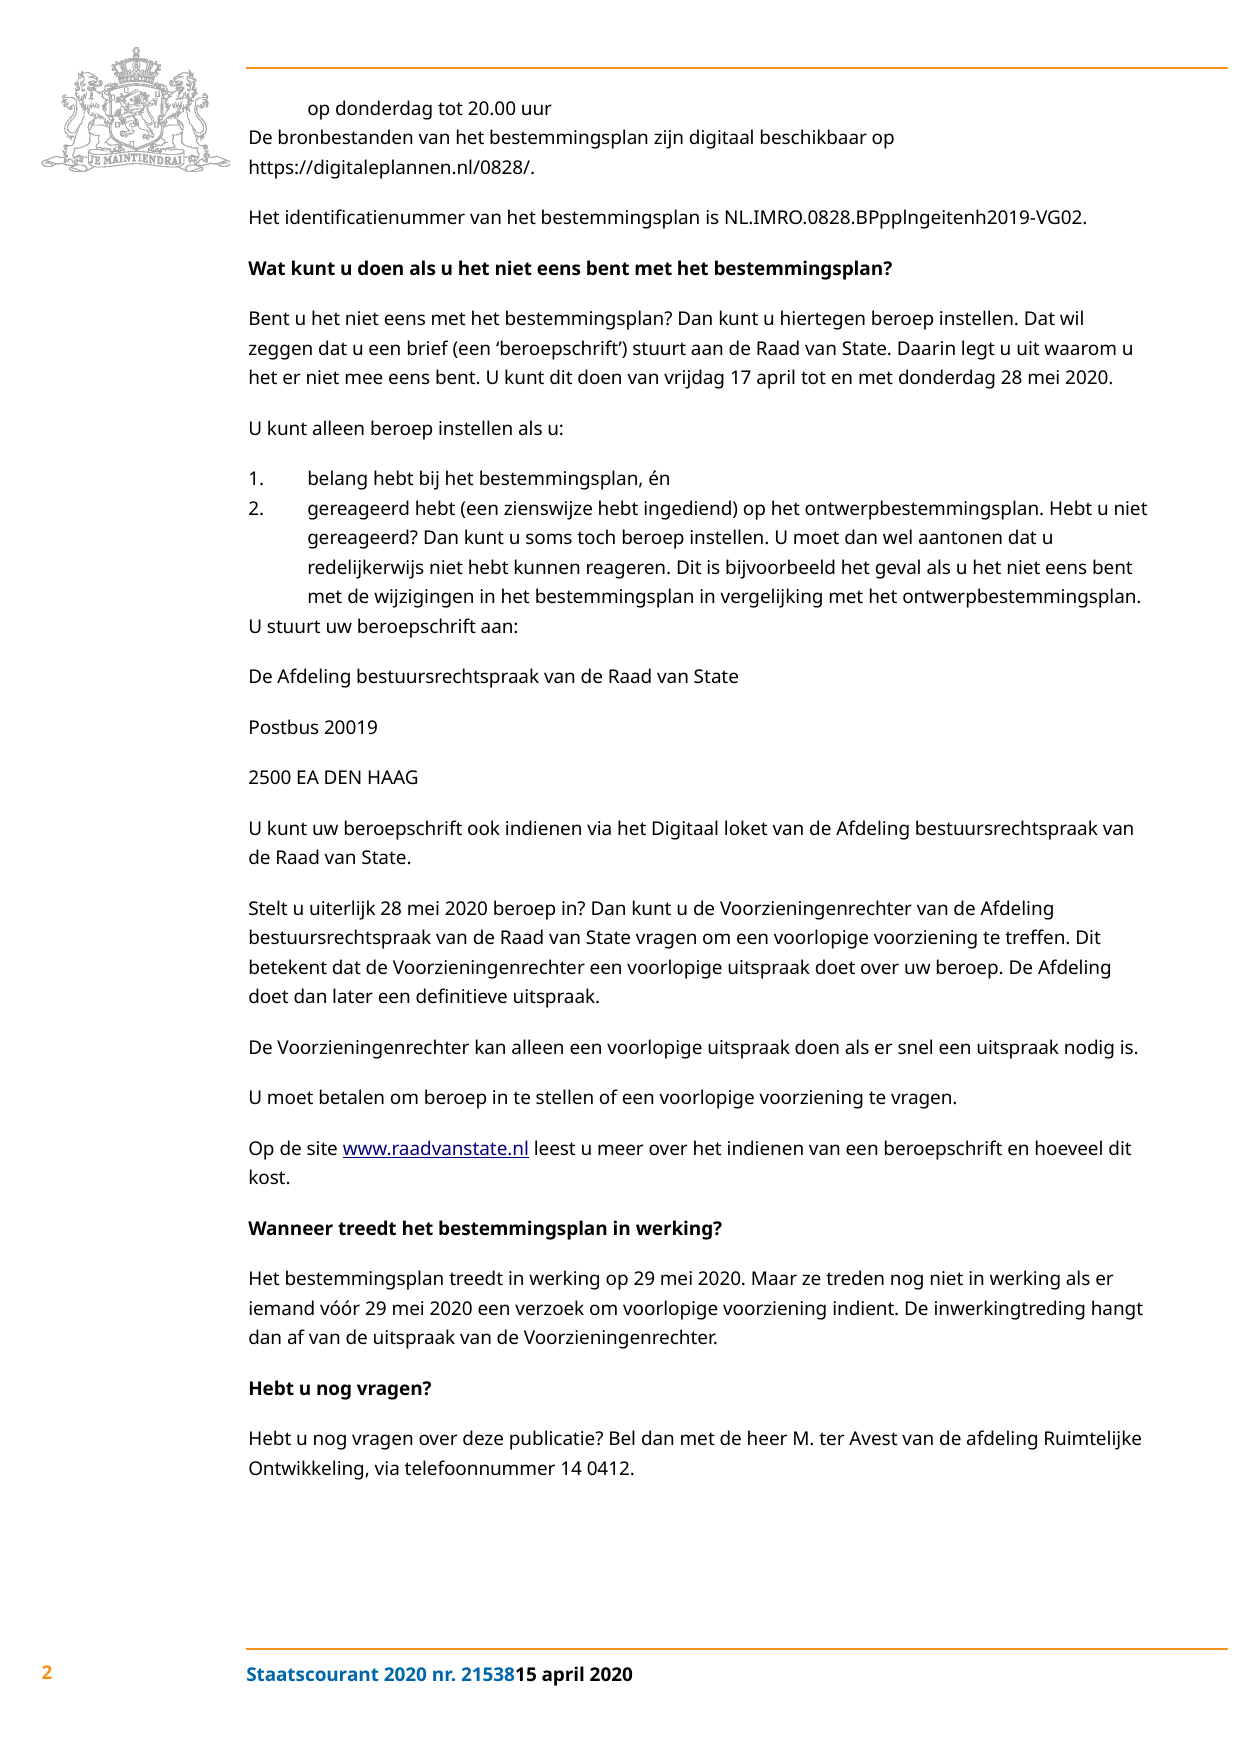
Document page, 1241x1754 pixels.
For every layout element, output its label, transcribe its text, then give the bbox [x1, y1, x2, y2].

list gereageerd hebt (een zienswijze hebt ingediend) op het ontwerpbestemmingsplan. Hebt u niet gereageerd? Dan kunt u soms toch beroep instellen. U moet dan wel aantonen dat u redelijkerwijs niet hebt kunnen reageren. Dit is bijvoorbeeld het geval als u het niet eens bent met de wijzigingen in het bestemmingsplan in vergelijking met het ontwerpbestemmingsplan. [248, 495, 1152, 609]
text U stuurt uw beroepschrift aan: [248, 613, 1152, 639]
text De bronbestanden van het bestemmingsplan zijn digitaal beschikbaar op https://digitaleplannen.nl/0828/. [248, 124, 1152, 180]
text U moet betalen om beroep in te stellen of een voorlopige voorziening te vragen. [248, 1084, 1152, 1110]
text Op de site www.raadvanstate.nl leest u meer over het indienen van een beroepschrift en hoeveel dit kost. [248, 1135, 1152, 1190]
text 2500 EA DEN HAAG [248, 764, 1152, 790]
text U kunt alleen beroep instellen als u: [248, 415, 1152, 441]
text Postbus 20019 [248, 714, 1152, 740]
list op donderdag tot 20.00 uur [248, 95, 1152, 121]
text Hebt u nog vragen over deze publicatie? Bel dan met de heer M. ter Avest van de afdeling Ruimtelijke Ontwikkeling, via telefoonnummer 14 0412. [248, 1425, 1152, 1481]
text Stelt u uiterlijk 28 mei 2020 beroep in? Dan kunt u de Voorzieningenrechter van de Afdeling bestuursrechtspraak van de Raad van State vragen om een voorlopige voorziening te treffen. Dit betekent dat de Voorzieningenrechter een voorlopige uitspraak doet over uw beroep. De Afdeling doet dan later een definitieve uitspraak. [248, 895, 1152, 1009]
picture [41, 47, 231, 172]
text Het bestemmingsplan treedt in werking op 29 mei 2020. Maar ze treden nog niet in werking als er iemand vóór 29 mei 2020 een verzoek om voorlopige voorziening indient. De inwerkingtreding hangt dan af van de uitspraak van de Voorzieningenrechter. [248, 1265, 1152, 1350]
text Wanneer treedt het bestemmingsplan in werking? [248, 1215, 1152, 1241]
list belang hebt bij het bestemmingsplan, én [248, 465, 1152, 491]
text Het identificatienummer van het bestemmingsplan is NL.IMRO.0828.BPpplngeitenh2019-VG02. [248, 204, 1152, 230]
text Wat kunt u doen als u het niet eens bent met het bestemmingsplan? [248, 255, 1152, 281]
text Hebt u nog vragen? [248, 1375, 1152, 1401]
text U kunt uw beroepschrift ook indienen via het Digitaal loket van de Afdeling bestuursrechtspraak van de Raad van State. [248, 815, 1152, 870]
text De Voorzieningenrechter kan alleen een voorlopige uitspraak doen als er snel een uitspraak nodig is. [248, 1034, 1152, 1060]
text Bent u het niet eens met het bestemmingsplan? Dan kunt u hiertegen beroep instellen. Dat wil zeggen dat u een brief (een ‘beroepschrift’) stuurt aan de Raad van State. Daarin legt u uit waarom u het er niet mee eens bent. U kunt dit doen van vrijdag 17 april tot en met donderdag 28 mei 2020. [248, 305, 1152, 390]
text De Afdeling bestuursrechtspraak van de Raad van State [248, 663, 1152, 689]
